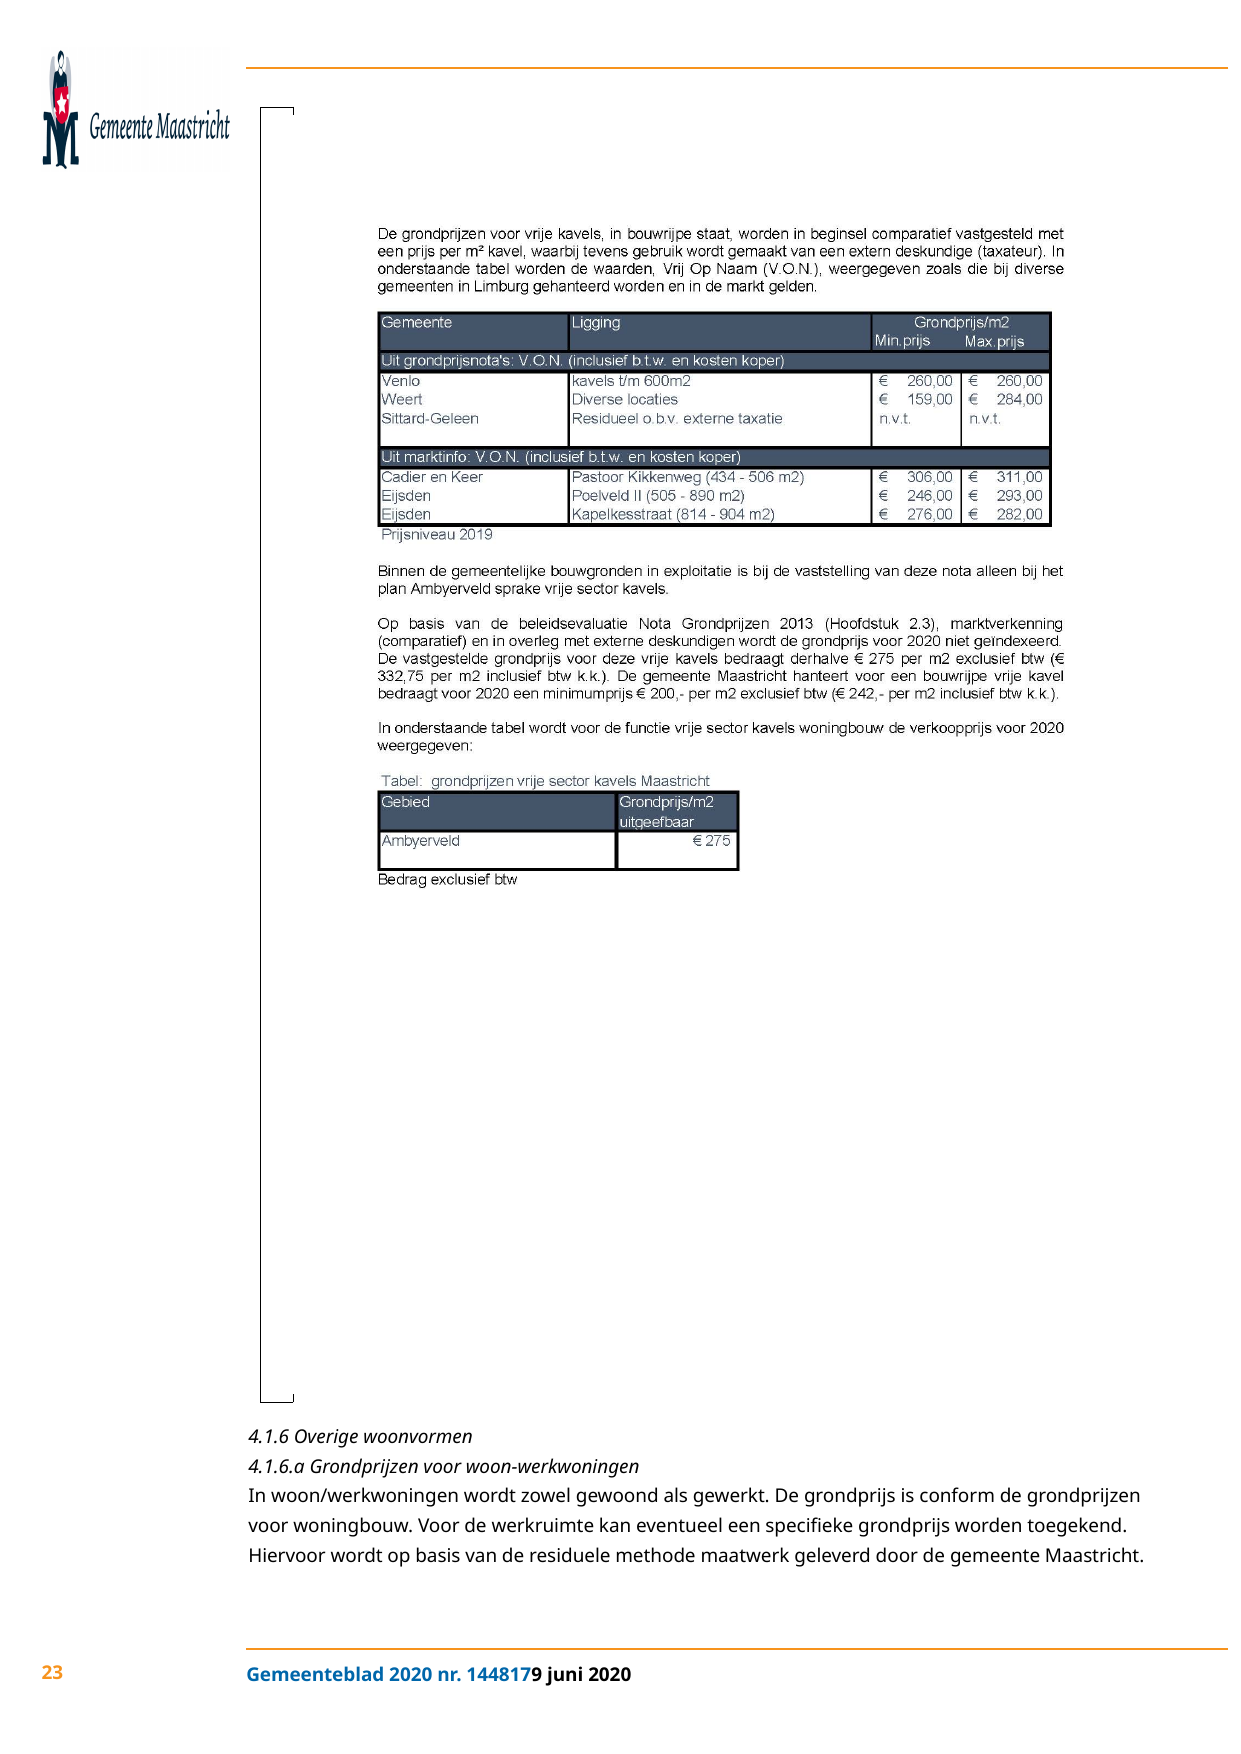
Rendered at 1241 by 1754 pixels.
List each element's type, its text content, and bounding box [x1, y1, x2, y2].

picture [268, 115, 1173, 1394]
text In woon/werkwoningen wordt zowel gewoond als gewerkt. De grondprijs is conform de grondprijzen voor woningbouw. Voor de werkruimte kan eventueel een specifieke grondprijs worden toegekend. Hiervoor wordt op basis van de residuele methode maatwerk geleverd door de gemeente Maastricht. [248, 1483, 1152, 1567]
text 4.1.6.a Grondprijzen voor woon-werkwoningen [248, 1453, 1152, 1479]
picture [41, 47, 231, 172]
text 4.1.6 Overige woonvormen [248, 1423, 1152, 1449]
